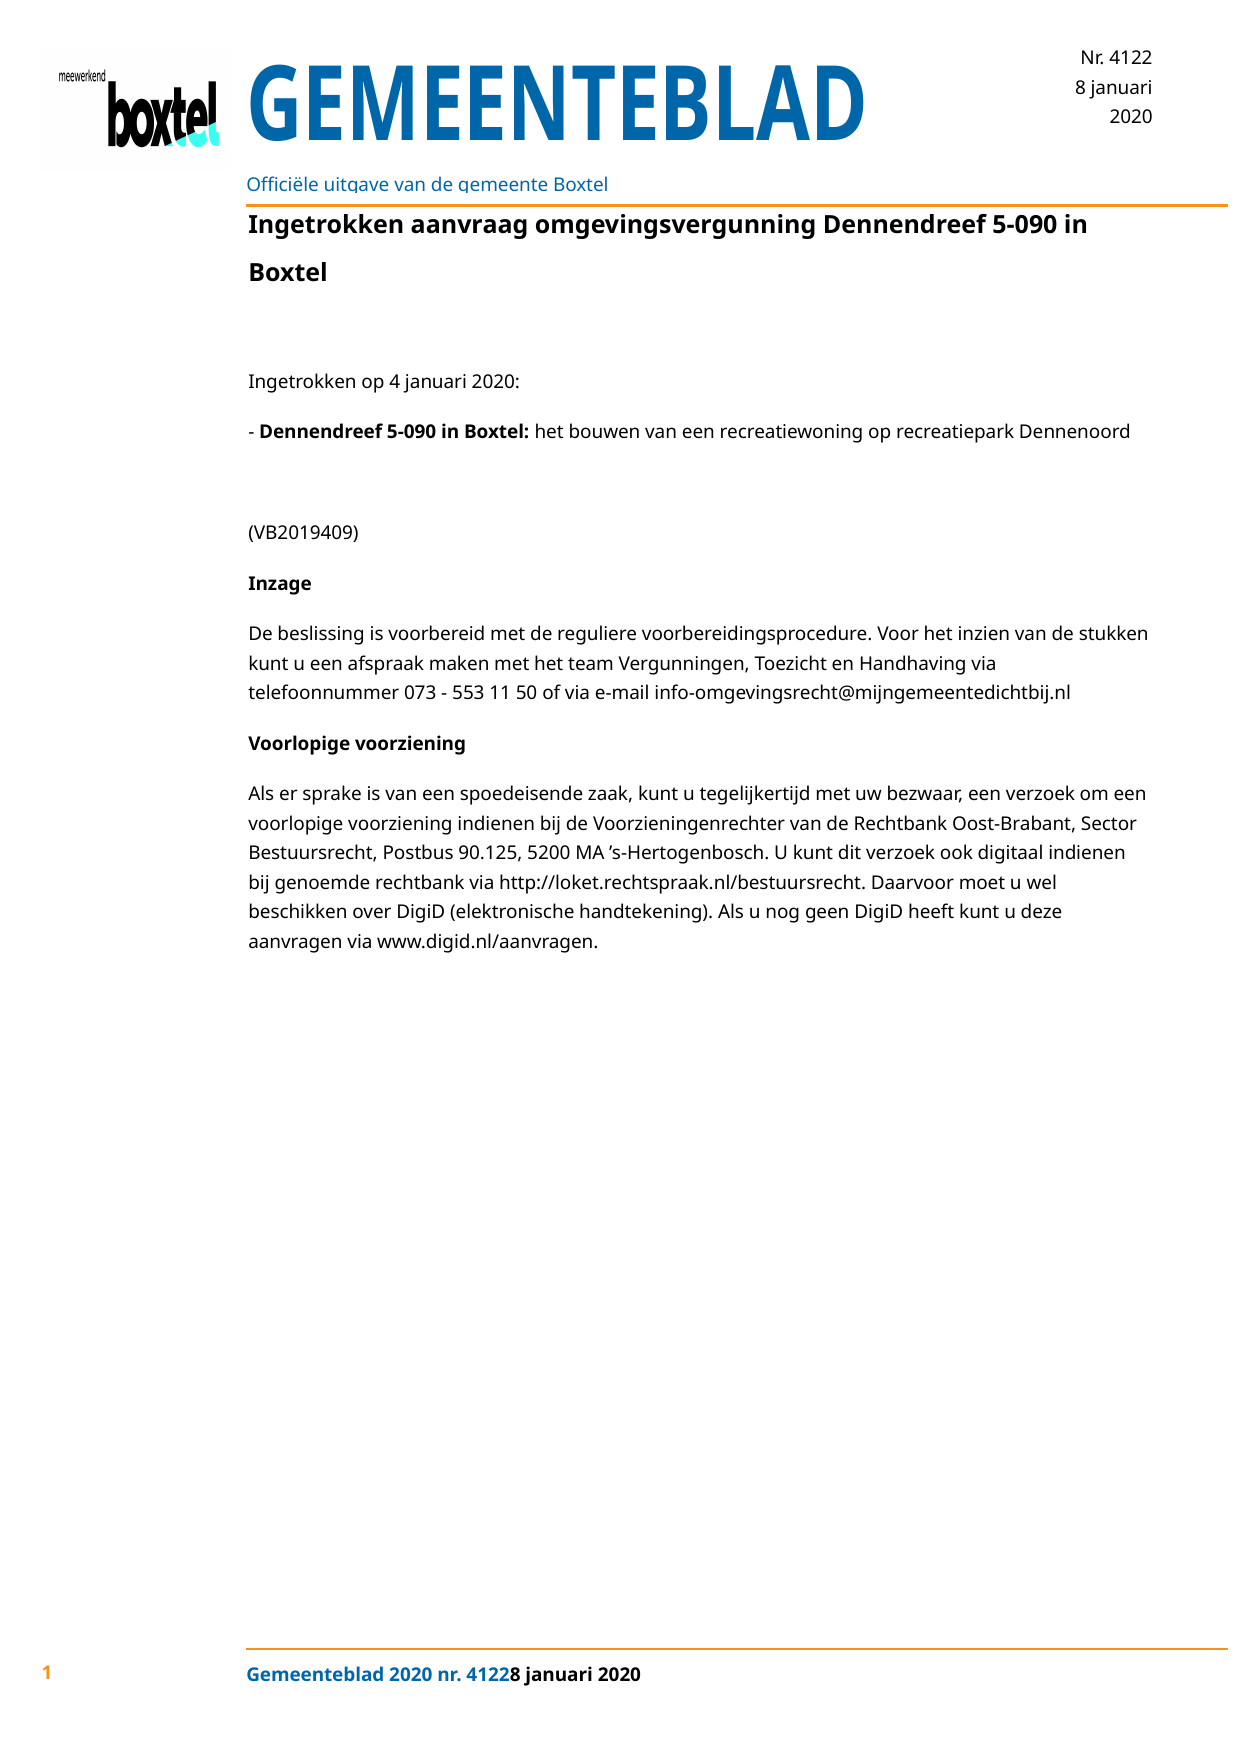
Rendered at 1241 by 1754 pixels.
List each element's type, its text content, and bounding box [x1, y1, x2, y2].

picture [41, 47, 231, 172]
text De beslissing is voorbereid met de reguliere voorbereidingsprocedure. Voor het inzien van de stukken kunt u een afspraak maken met het team Vergunningen, Toezicht en Handhaving via telefoonnummer 073 - 553 11 50 of via e-mail info-omgevingsrecht@mijngemeentedichtbij.nl [248, 620, 1152, 705]
text Als er sprake is van een spoedeisende zaak, kunt u tegelijkertijd met uw bezwaar, een verzoek om een voorlopige voorziening indienen bij de Voorzieningenrechter van de Rechtbank Oost-Brabant, Sector Bestuursrecht, Postbus 90.125, 5200 MA ’s-Hertogenbosch. U kunt dit verzoek ook digitaal indienen bij genoemde rechtbank via http://loket.rechtspraak.nl/bestuursrecht. Daarvoor moet u wel beschikken over DigiD (elektronische handtekening). Als u nog geen DigiD heeft kunt u deze aanvragen via www.digid.nl/aanvragen. [248, 780, 1152, 954]
text Ingetrokken aanvraag omgevingsvergunning Dennendreef 5-090 in Boxtel [248, 207, 1152, 288]
text Voorlopige voorziening [248, 730, 1152, 756]
text (VB2019409) [248, 519, 1152, 545]
text - Dennendreef 5-090 in Boxtel: het bouwen van een recreatiewoning op recreatiepark Dennenoord [248, 419, 1152, 444]
text Inzage [248, 570, 1152, 596]
text Ingetrokken op 4 januari 2020: [248, 368, 1152, 394]
